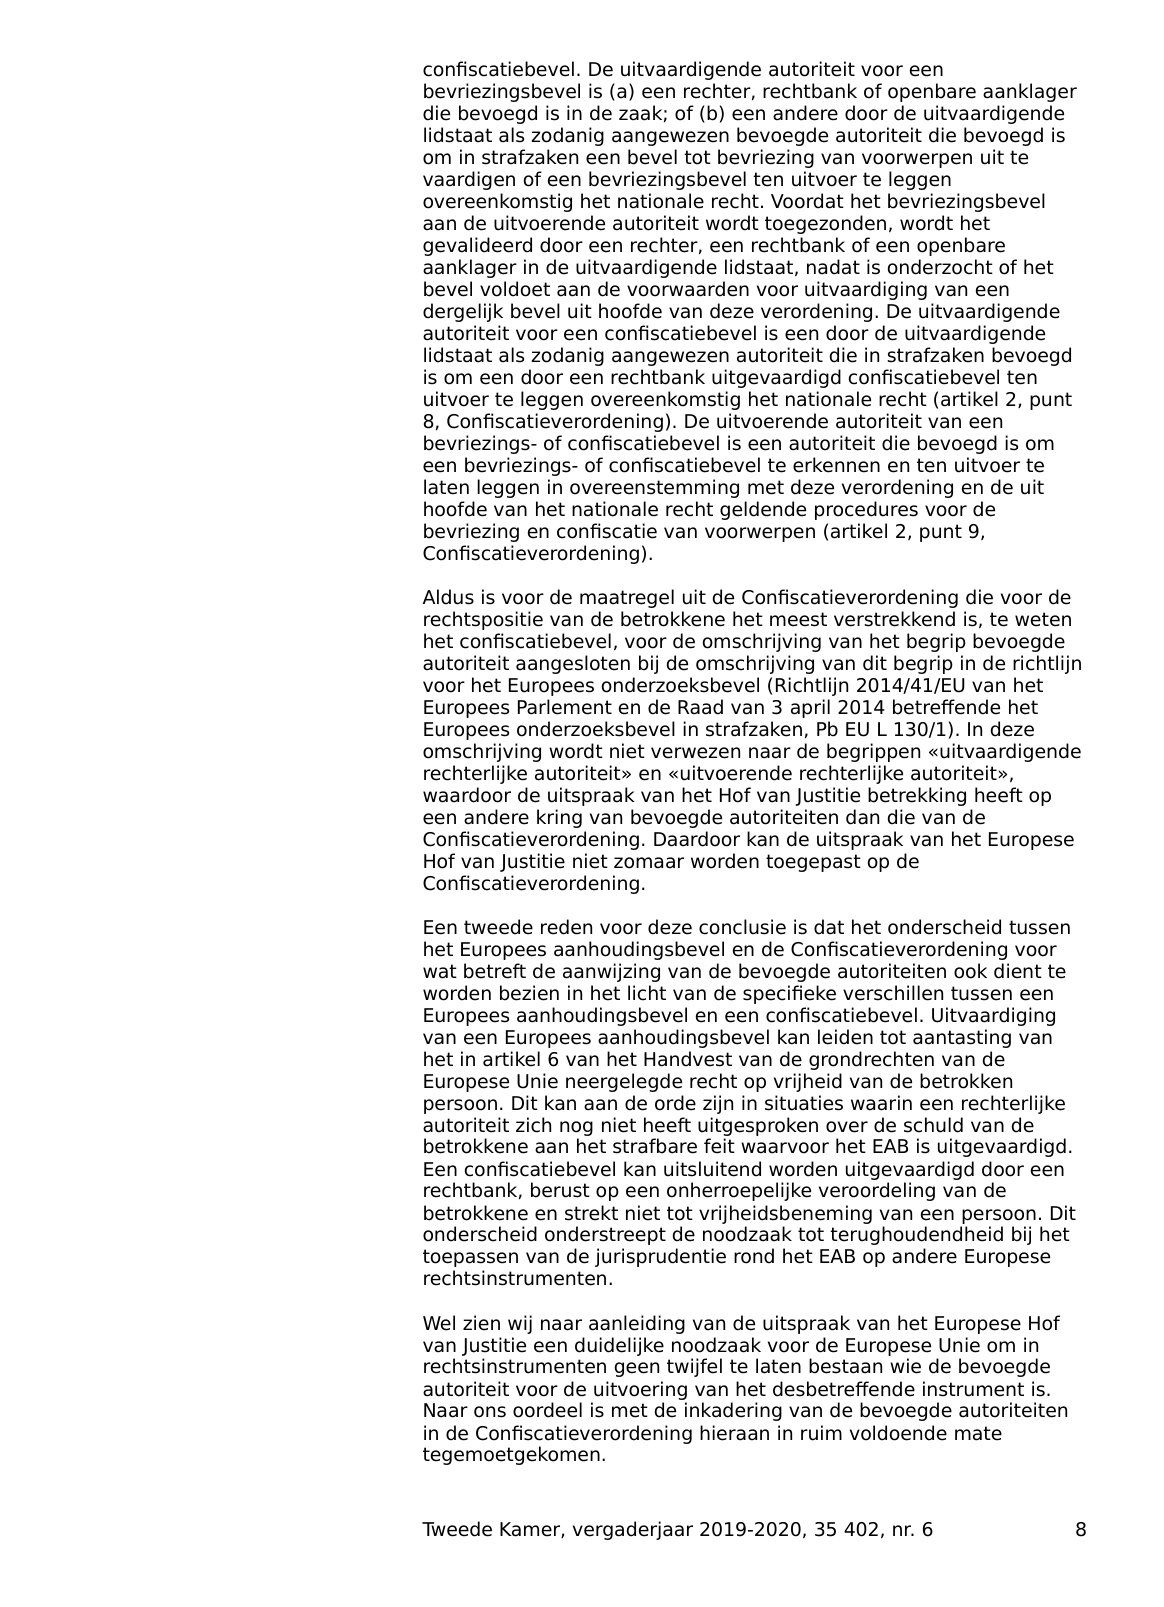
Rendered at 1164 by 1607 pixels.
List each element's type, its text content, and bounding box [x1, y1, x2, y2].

text Een tweede reden voor deze conclusie is dat het onderscheid tussen het Europees aanhoudingsbevel en de Confiscatieverordening voor wat betreft de aanwijzing van de bevoegde autoriteiten ook dient te worden bezien in het licht van de specifieke verschillen tussen een Europees aanhoudingsbevel en een confiscatiebevel. Uitvaardiging van een Europees aanhoudingsbevel kan leiden tot aantasting van het in artikel 6 van het Handvest van de grondrechten van de Europese Unie neergelegde recht op vrijheid van de betrokken persoon. Dit kan aan de orde zijn in situaties waarin een rechterlijke autoriteit zich nog niet heeft uitgesproken over de schuld van de betrokkene aan het strafbare feit waarvoor het EAB is uitgevaardigd. Een confiscatiebevel kan uitsluitend worden uitgevaardigd door een rechtbank, berust op een onherroepelijke veroordeling van de betrokkene en strekt niet tot vrijheidsbeneming van een persoon. Dit onderscheid onderstreept de noodzaak tot terughoudendheid bij het toepassen van de jurisprudentie rond het EAB op andere Europese rechtsinstrumenten. [422, 917, 1087, 1290]
text Aldus is voor de maatregel uit de Confiscatieverordening die voor de rechtspositie van de betrokkene het meest verstrekkend is, te weten het confiscatiebevel, voor de omschrijving van het begrip bevoegde autoriteit aangesloten bij de omschrijving van dit begrip in de richtlijn voor het Europees onderzoeksbevel (Richtlijn 2014/41/EU van het Europees Parlement en de Raad van 3 april 2014 betreffende het Europees onderzoeksbevel in strafzaken, Pb EU L 130/1). In deze omschrijving wordt niet verwezen naar de begrippen «uitvaardigende rechterlijke autoriteit» en «uitvoerende rechterlijke autoriteit», waardoor de uitspraak van het Hof van Justitie betrekking heeft op een andere kring van bevoegde autoriteiten dan die van de Confiscatieverordening. Daardoor kan de uitspraak van het Europese Hof van Justitie niet zomaar worden toegepast op de Confiscatieverordening. [422, 587, 1087, 894]
text Wel zien wij naar aanleiding van de uitspraak van het Europese Hof van Justitie een duidelijke noodzaak voor de Europese Unie om in rechtsinstrumenten geen twijfel te laten bestaan wie de bevoegde autoriteit voor de uitvoering van het desbetreffende instrument is. Naar ons oordeel is met de inkadering van de bevoegde autoriteiten in de Confiscatieverordening hieraan in ruim voldoende mate tegemoetgekomen. [422, 1312, 1087, 1466]
text confiscatiebevel. De uitvaardigende autoriteit voor een bevriezingsbevel is (a) een rechter, rechtbank of openbare aanklager die bevoegd is in de zaak; of (b) een andere door de uitvaardigende lidstaat als zodanig aangewezen bevoegde autoriteit die bevoegd is om in strafzaken een bevel tot bevriezing van voorwerpen uit te vaardigen of een bevriezingsbevel ten uitvoer te leggen overeenkomstig het nationale recht. Voordat het bevriezingsbevel aan de uitvoerende autoriteit wordt toegezonden, wordt het gevalideerd door een rechter, een rechtbank of een openbare aanklager in de uitvaardigende lidstaat, nadat is onderzocht of het bevel voldoet aan de voorwaarden voor uitvaardiging van een dergelijk bevel uit hoofde van deze verordening. De uitvaardigende autoriteit voor een confiscatiebevel is een door de uitvaardigende lidstaat als zodanig aangewezen autoriteit die in strafzaken bevoegd is om een door een rechtbank uitgevaardigd confiscatiebevel ten uitvoer te leggen overeenkomstig het nationale recht (artikel 2, punt 8, Confiscatieverordening). De uitvoerende autoriteit van een bevriezings- of confiscatiebevel is een autoriteit die bevoegd is om een bevriezings- of confiscatiebevel te erkennen en ten uitvoer te laten leggen in overeenstemming met deze verordening en de uit hoofde van het nationale recht geldende procedures voor de bevriezing en confiscatie van voorwerpen (artikel 2, punt 9, Confiscatieverordening). [422, 59, 1087, 564]
